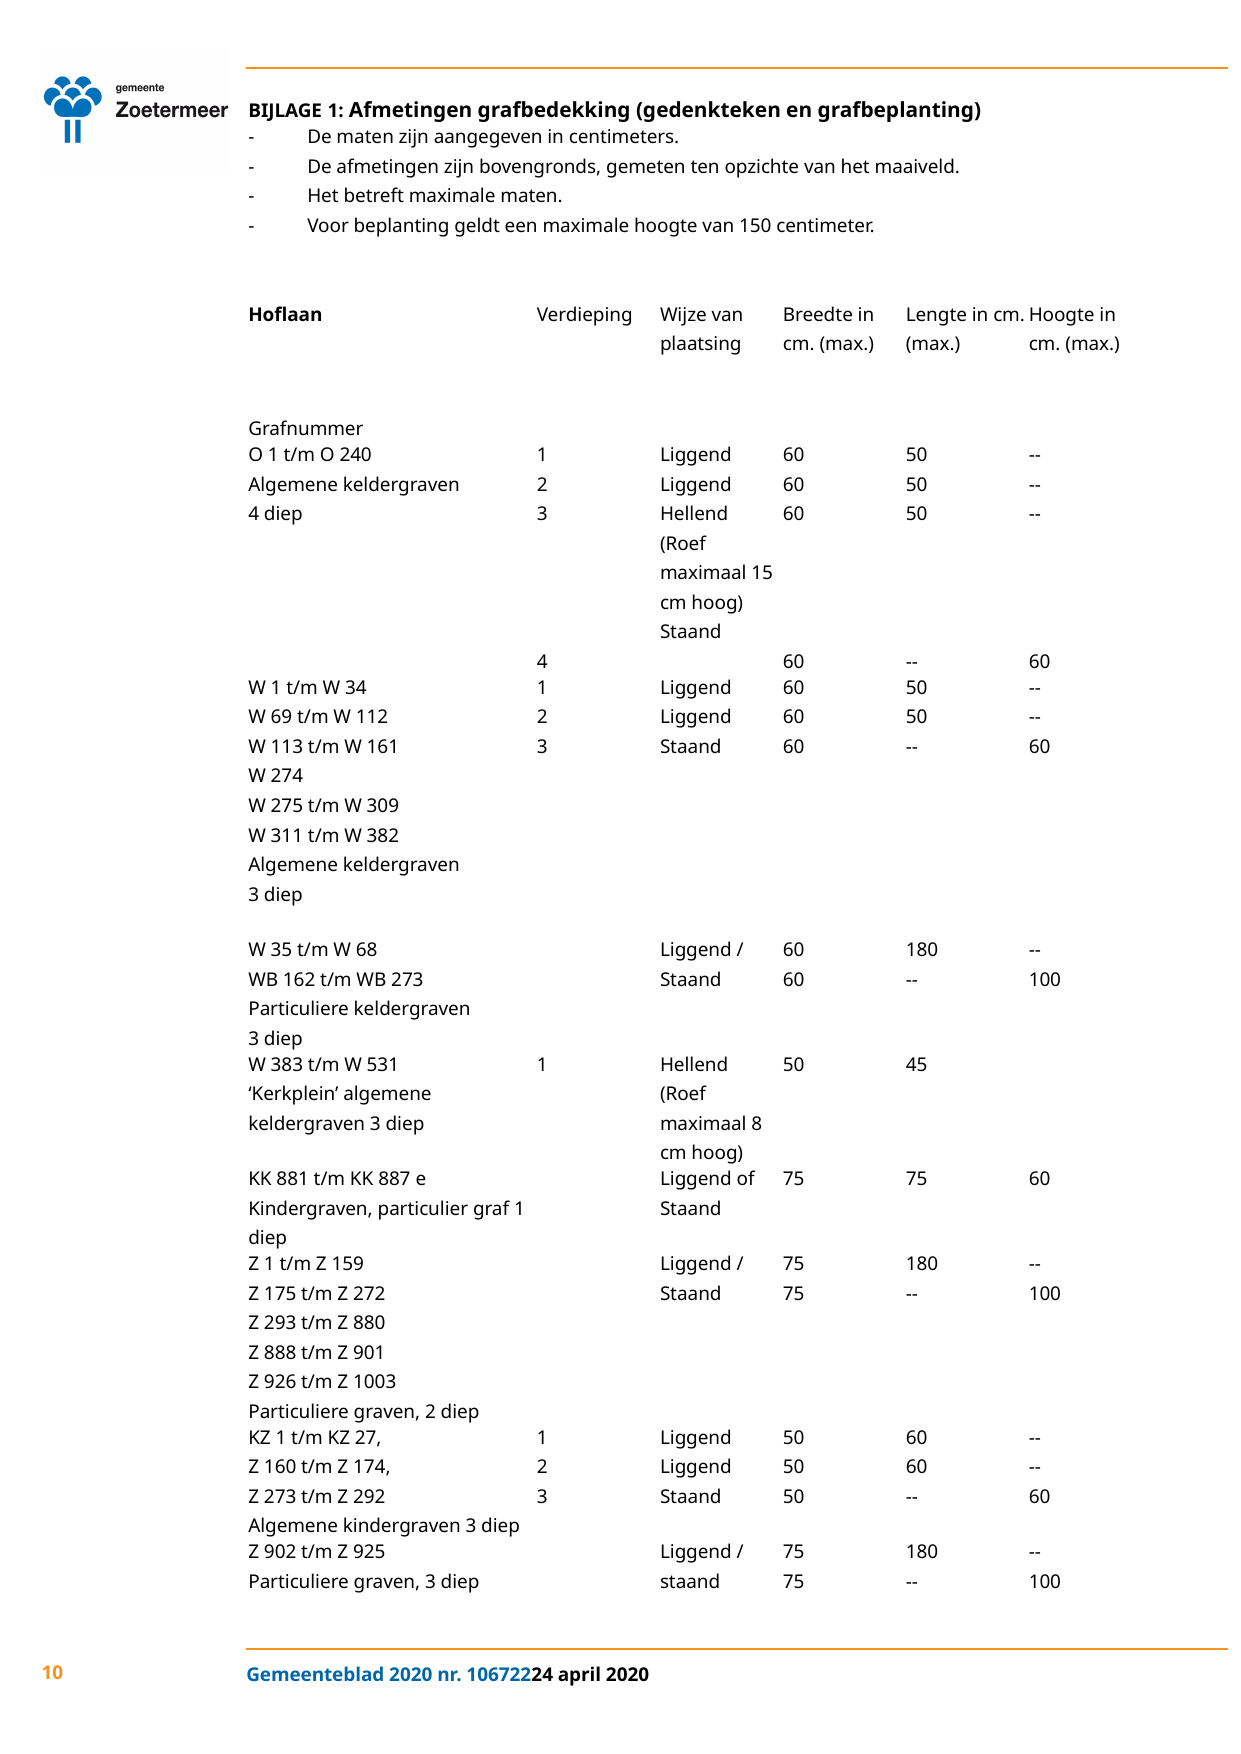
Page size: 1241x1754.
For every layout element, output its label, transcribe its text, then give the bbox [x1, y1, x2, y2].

table_header Breedte in cm. (max.) [783, 301, 906, 356]
table_cell W 35 t/m W 68 WB 162 t/m WB 273 Particuliere keldergraven 3 diep [248, 936, 537, 1051]
table_header Hoflaan [248, 301, 537, 356]
table_cell [537, 1165, 660, 1250]
table_cell 60 60 -- [906, 1424, 1028, 1538]
table_cell [537, 356, 660, 441]
table_cell W 383 t/m W 531 ‘Kerkplein’ algemene keldergraven 3 diep [248, 1051, 537, 1165]
table_cell 50 50 -- [906, 674, 1028, 936]
table_header Hoogte in cm. (max.) [1029, 301, 1152, 356]
table_cell 50 50 50 [783, 1424, 906, 1538]
table_cell 50 50 50 -- [906, 441, 1028, 674]
table_cell [906, 356, 1028, 441]
table_cell 1 2 3 [537, 674, 660, 936]
picture [41, 47, 231, 172]
table_cell 60 60 60 [783, 674, 906, 936]
table_cell Liggend of Staand [660, 1165, 783, 1250]
table_cell 1 2 3 4 [537, 441, 660, 674]
table_cell Liggend / Staand [660, 1250, 783, 1424]
table_cell KK 881 t/m KK 887 e Kindergraven, particulier graf 1 diep [248, 1165, 537, 1250]
table_cell [537, 936, 660, 1051]
table_cell 60 60 [783, 936, 906, 1051]
table_cell 1 2 3 [537, 1424, 660, 1538]
table_cell 45 [906, 1051, 1028, 1165]
table_cell W 1 t/m W 34 W 69 t/m W 112 W 113 t/m W 161 W 274 W 275 t/m W 309 W 311 t/m W 382 Algemene keldergraven 3 diep [248, 674, 537, 936]
table_cell -- -- -- 60 [1029, 441, 1152, 674]
table_cell -- -- 60 [1029, 674, 1152, 936]
table_cell 75 75 [783, 1250, 906, 1424]
table_cell Z 902 t/m Z 925 Particuliere graven, 3 diep [248, 1538, 537, 1594]
table_cell 1 [537, 1051, 660, 1165]
table_cell 180 -- [906, 1250, 1028, 1424]
table_cell 50 [783, 1051, 906, 1165]
table_cell Hellend (Roef maximaal 8 cm hoog) [660, 1051, 783, 1165]
table_cell [1029, 356, 1152, 441]
table_cell 75 [906, 1165, 1028, 1250]
list De maten zijn aangegeven in centimeters. [248, 123, 1152, 149]
table_cell [537, 1250, 660, 1424]
table_cell [537, 1538, 660, 1594]
table_cell [783, 356, 906, 441]
table_cell -- -- 60 [1029, 1424, 1152, 1538]
table_cell 60 [1029, 1165, 1152, 1250]
table_cell 60 60 60 60 [783, 441, 906, 674]
table_cell Liggend / staand [660, 1538, 783, 1594]
table_cell Liggend Liggend Staand [660, 674, 783, 936]
table_cell -- 100 [1029, 936, 1152, 1051]
table_cell 75 [783, 1165, 906, 1250]
list Het betreft maximale maten. [248, 182, 1152, 208]
table_cell 180 -- [906, 1538, 1028, 1594]
list Voor beplanting geldt een maximale hoogte van 150 centimeter. [248, 212, 1152, 238]
text BIJLAGE 1: Afmetingen grafbedekking (gedenkteken en grafbeplanting) [248, 95, 1152, 123]
table_cell Liggend / Staand [660, 936, 783, 1051]
list De afmetingen zijn bovengronds, gemeten ten opzichte van het maaiveld. [248, 153, 1152, 179]
table_header Verdieping [537, 301, 660, 356]
table_header Lengte in cm. (max.) [906, 301, 1028, 356]
table_cell Liggend Liggend Staand [660, 1424, 783, 1538]
table_cell Z 1 t/m Z 159 Z 175 t/m Z 272 Z 293 t/m Z 880 Z 888 t/m Z 901 Z 926 t/m Z 1003 Particuliere graven, 2 diep [248, 1250, 537, 1424]
table_cell 75 75 [783, 1538, 906, 1594]
table_cell KZ 1 t/m KZ 27, Z 160 t/m Z 174, Z 273 t/m Z 292 Algemene kindergraven 3 diep [248, 1424, 537, 1538]
table_cell 180 -- [906, 936, 1028, 1051]
table_cell -- 100 [1029, 1250, 1152, 1424]
table_cell -- 100 [1029, 1538, 1152, 1594]
table_header Wijze van plaatsing [660, 301, 783, 356]
table_cell Grafnummer [248, 356, 537, 441]
table_cell [1029, 1051, 1152, 1165]
table_cell [660, 356, 783, 441]
table_cell Liggend Liggend Hellend (Roef maximaal 15 cm hoog) Staand [660, 441, 783, 674]
table_cell O 1 t/m O 240 Algemene keldergraven 4 diep [248, 441, 537, 674]
